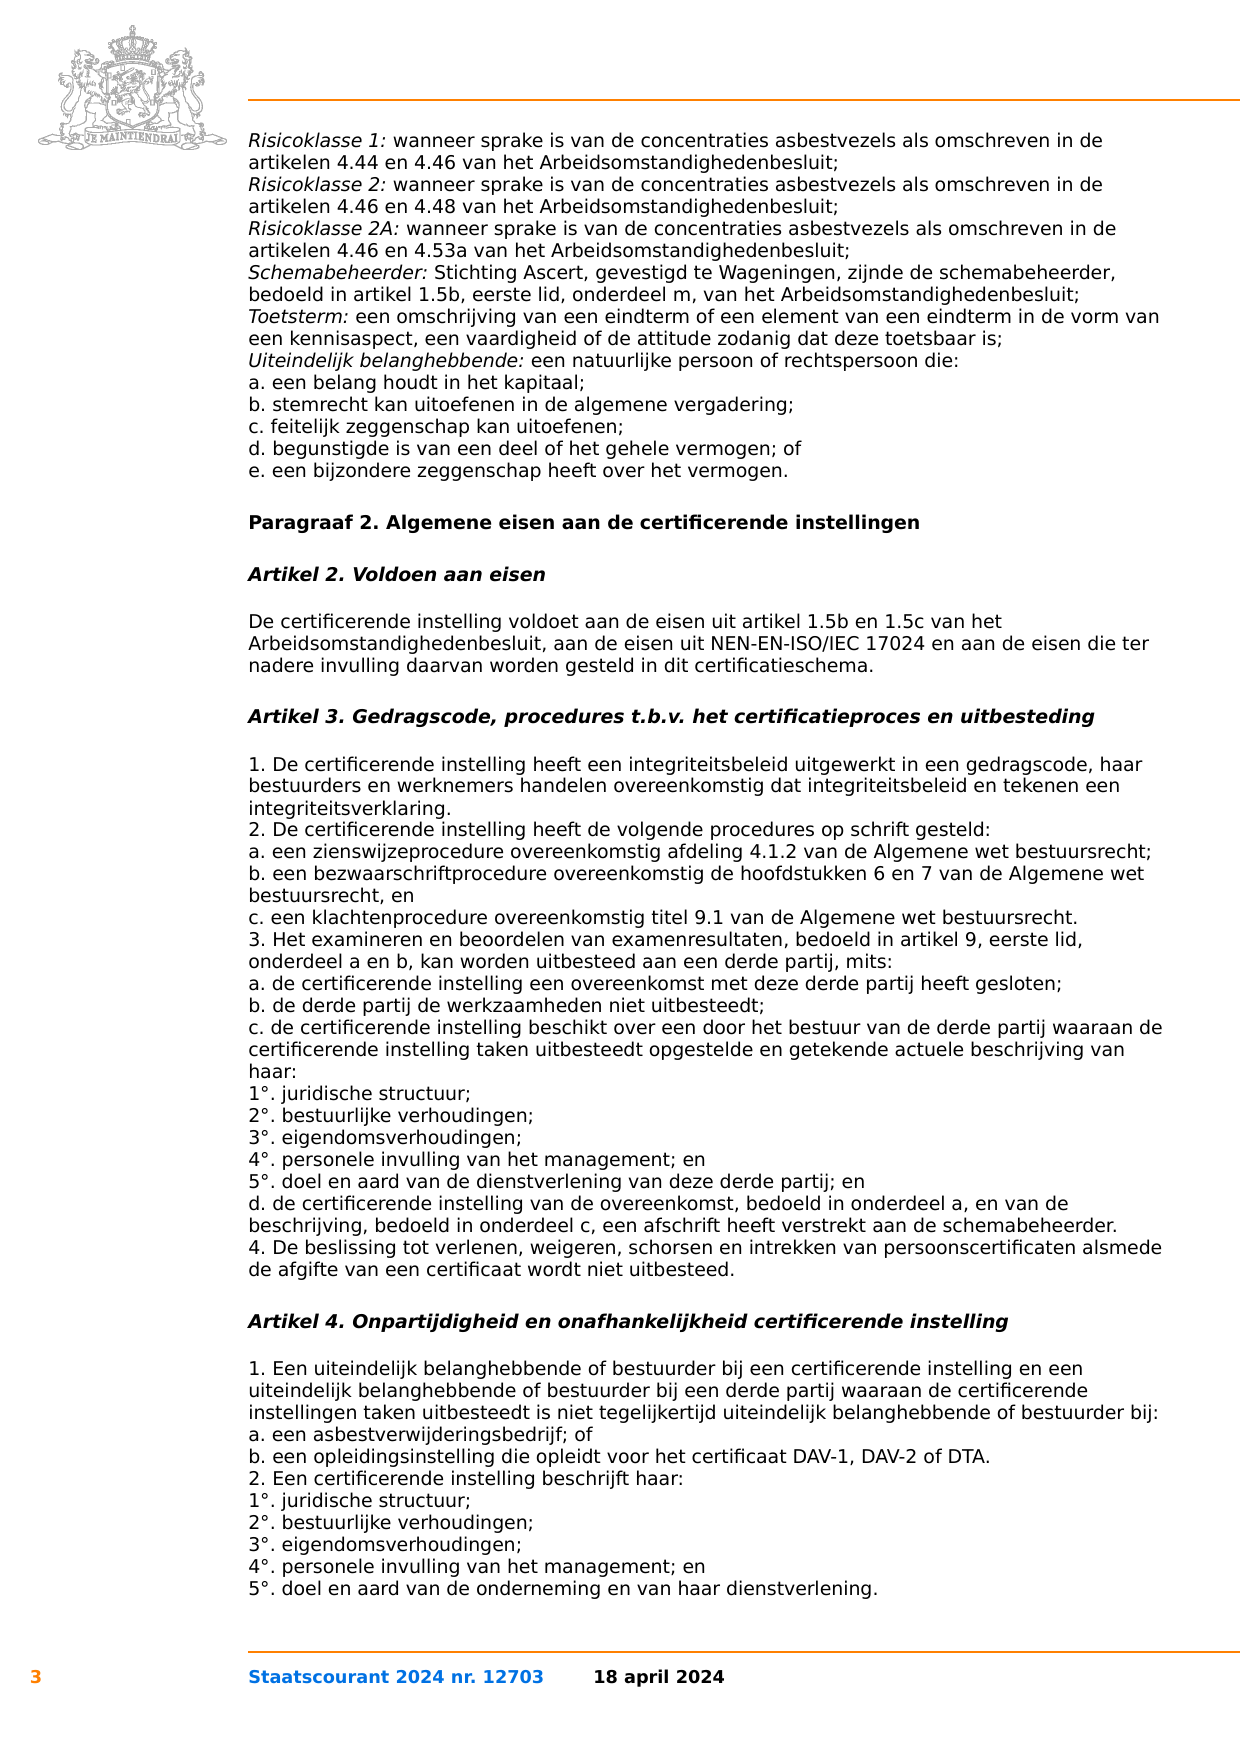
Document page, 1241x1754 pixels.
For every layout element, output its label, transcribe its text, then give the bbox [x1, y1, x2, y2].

subtitle Artikel 3. Gedragscode, procedures t.b.v. het certificatieproces en uitbesteding [248, 706, 1163, 728]
text 2. Een certificerende instelling beschrijft haar: [248, 1468, 1163, 1490]
text c. feitelijk zeggenschap kan uitoefenen; [248, 416, 1163, 438]
text c. de certificerende instelling beschikt over een door het bestuur van de derde partij waaraan de certificerende instelling taken uitbesteedt opgestelde en getekende actuele beschrijving van haar: [248, 1017, 1163, 1083]
text b. de derde partij de werkzaamheden niet uitbesteedt; [248, 995, 1163, 1017]
picture [38, 25, 227, 150]
subtitle Artikel 4. Onpartijdigheid en onafhankelijkheid certificerende instelling [248, 1311, 1163, 1333]
text 1. Een uiteindelijk belanghebbende of bestuurder bij een certificerende instelling en een uiteindelijk belanghebbende of bestuurder bij een derde partij waaraan de certificerende instellingen taken uitbesteedt is niet tegelijkertijd uiteindelijk belanghebbende of bestuurder bij: [248, 1358, 1163, 1424]
text De certificerende instelling voldoet aan de eisen uit artikel 1.5b en 1.5c van het Arbeidsomstandighedenbesluit, aan de eisen uit NEN-EN-ISO/IEC 17024 en aan de eisen die ter nadere invulling daarvan worden gesteld in dit certificatieschema. [248, 611, 1163, 676]
text a. de certificerende instelling een overeenkomst met deze derde partij heeft gesloten; [248, 973, 1163, 995]
text e. een bijzondere zeggenschap heeft over het vermogen. [248, 459, 1163, 482]
text Risicoklasse 2: wanneer sprake is van de concentraties asbestvezels als omschreven in de artikelen 4.46 en 4.48 van het Arbeidsomstandighedenbesluit; [248, 174, 1163, 218]
text 4. De beslissing tot verlenen, weigeren, schorsen en intrekken van persoonscertificaten alsmede de afgifte van een certificaat wordt niet uitbesteed. [248, 1237, 1163, 1281]
subtitle Artikel 2. Voldoen aan eisen [248, 563, 1163, 586]
text 1°. juridische structuur; [248, 1083, 1163, 1105]
text 1. De certificerende instelling heeft een integriteitsbeleid uitgewerkt in een gedragscode, haar bestuurders en werknemers handelen overeenkomstig dat integriteitsbeleid en tekenen een integriteitsverklaring. [248, 753, 1163, 819]
text 5°. doel en aard van de dienstverlening van deze derde partij; en [248, 1171, 1163, 1193]
text 4°. personele invulling van het management; en [248, 1149, 1163, 1171]
text 3. Het examineren en beoordelen van examenresultaten, bedoeld in artikel 9, eerste lid, onderdeel a en b, kan worden uitbesteed aan een derde partij, mits: [248, 929, 1163, 973]
text 1°. juridische structuur; [248, 1490, 1163, 1512]
text Schemabeheerder: Stichting Ascert, gevestigd te Wageningen, zijnde de schemabeheerder, bedoeld in artikel 1.5b, eerste lid, onderdeel m, van het Arbeidsomstandighedenbesluit; [248, 262, 1163, 306]
text a. een belang houdt in het kapitaal; [248, 372, 1163, 394]
text Risicoklasse 2A: wanneer sprake is van de concentraties asbestvezels als omschreven in de artikelen 4.46 en 4.53a van het Arbeidsomstandighedenbesluit; [248, 218, 1163, 262]
text Toetsterm: een omschrijving van een eindterm of een element van een eindterm in de vorm van een kennisaspect, een vaardigheid of de attitude zodanig dat deze toetsbaar is; [248, 306, 1163, 350]
text 5°. doel en aard van de onderneming en van haar dienstverlening. [248, 1578, 1163, 1600]
text Uiteindelijk belanghebbende: een natuurlijke persoon of rechtspersoon die: [248, 350, 1163, 372]
text c. een klachtenprocedure overeenkomstig titel 9.1 van de Algemene wet bestuursrecht. [248, 907, 1163, 929]
text b. een opleidingsinstelling die opleidt voor het certificaat DAV-1, DAV-2 of DTA. [248, 1446, 1163, 1468]
text a. een zienswijzeprocedure overeenkomstig afdeling 4.1.2 van de Algemene wet bestuursrecht; [248, 841, 1163, 863]
text 2. De certificerende instelling heeft de volgende procedures op schrift gesteld: [248, 819, 1163, 841]
text Risicoklasse 1: wanneer sprake is van de concentraties asbestvezels als omschreven in de artikelen 4.44 en 4.46 van het Arbeidsomstandighedenbesluit; [248, 130, 1163, 174]
text 3°. eigendomsverhoudingen; [248, 1534, 1163, 1556]
text d. de certificerende instelling van de overeenkomst, bedoeld in onderdeel a, en van de beschrijving, bedoeld in onderdeel c, een afschrift heeft verstrekt aan de schemabeheerder. [248, 1193, 1163, 1237]
text b. stemrecht kan uitoefenen in de algemene vergadering; [248, 394, 1163, 416]
text a. een asbestverwijderingsbedrijf; of [248, 1424, 1163, 1446]
text 4°. personele invulling van het management; en [248, 1556, 1163, 1578]
text 2°. bestuurlijke verhoudingen; [248, 1512, 1163, 1534]
text 2°. bestuurlijke verhoudingen; [248, 1105, 1163, 1127]
text b. een bezwaarschriftprocedure overeenkomstig de hoofdstukken 6 en 7 van de Algemene wet bestuursrecht, en [248, 863, 1163, 907]
subtitle Paragraaf 2. Algemene eisen aan de certificerende instellingen [248, 512, 1163, 533]
text d. begunstigde is van een deel of het gehele vermogen; of [248, 438, 1163, 459]
text 3°. eigendomsverhoudingen; [248, 1127, 1163, 1149]
